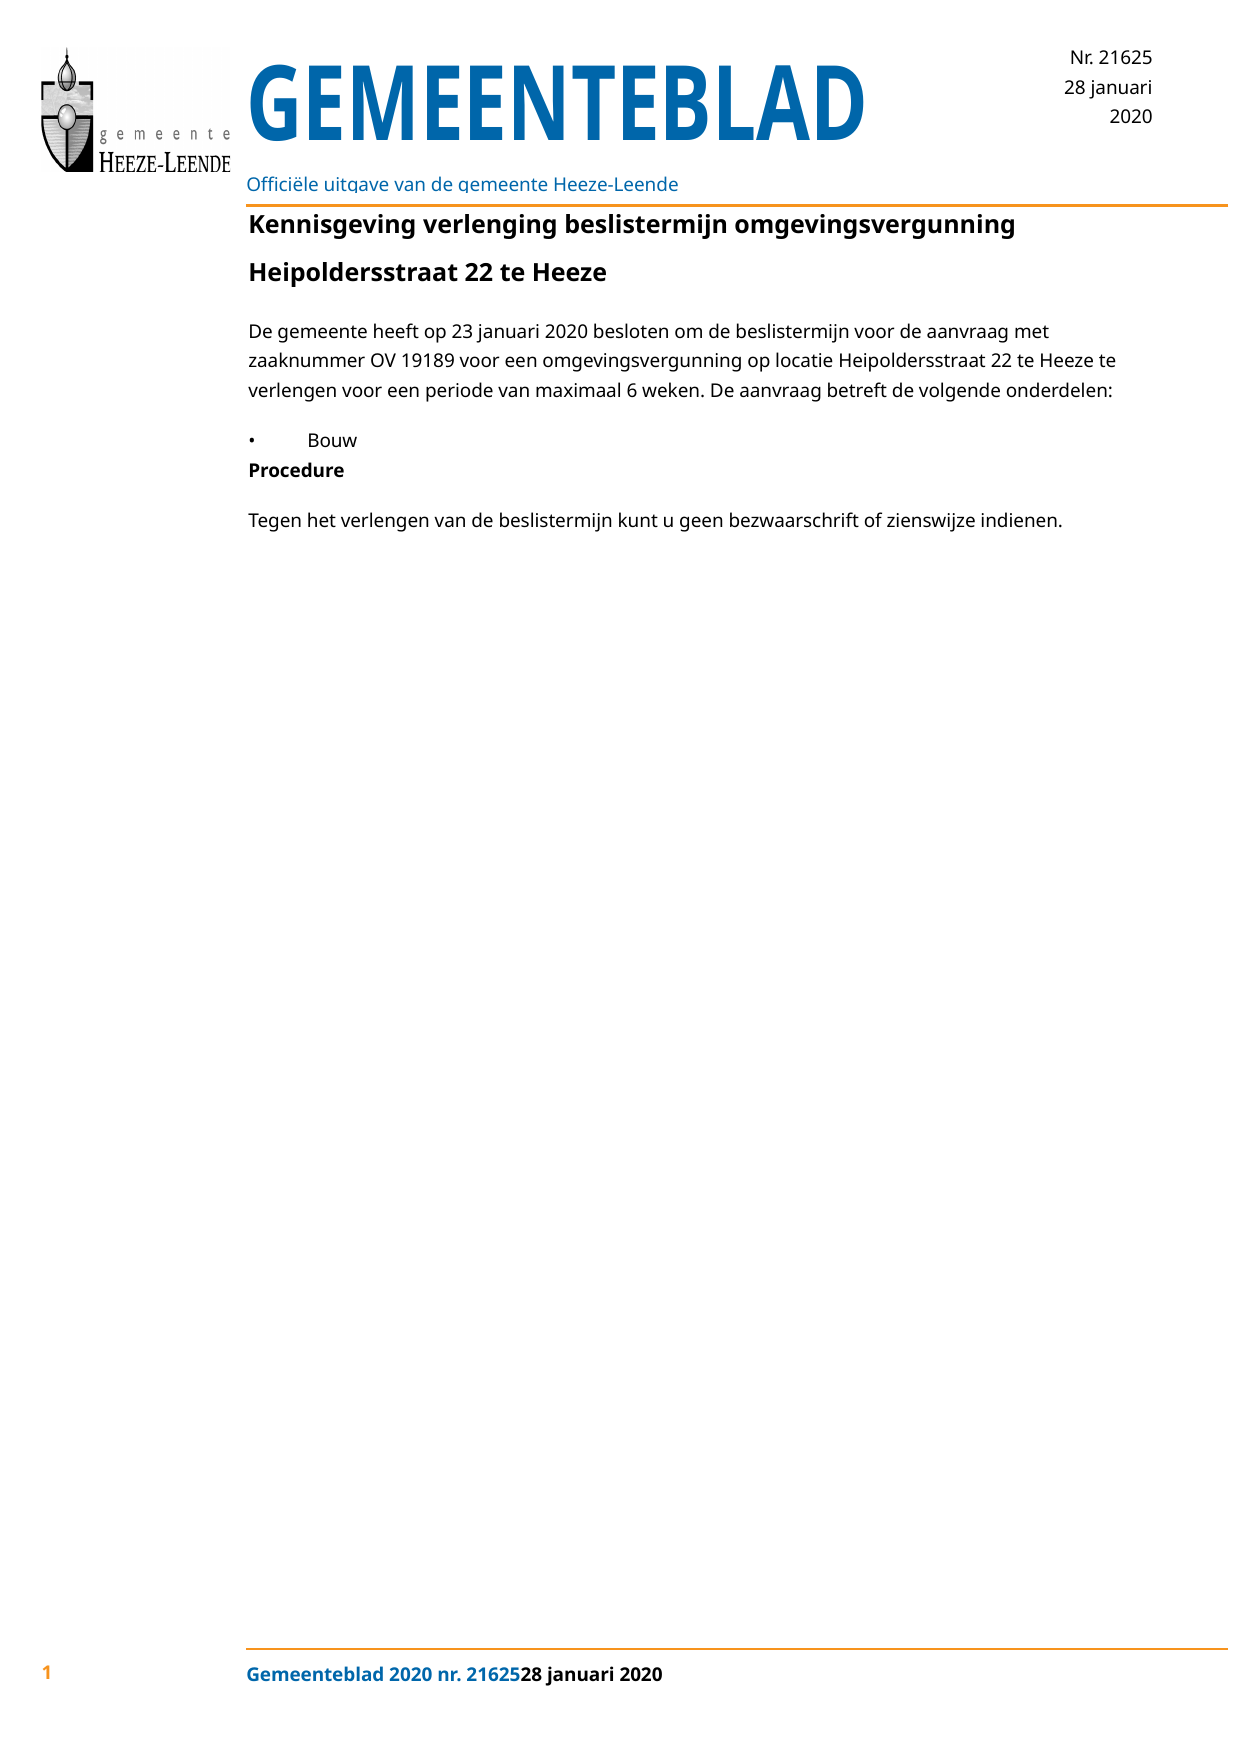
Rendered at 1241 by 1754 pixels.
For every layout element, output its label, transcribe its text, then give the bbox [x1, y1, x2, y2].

text Procedure [248, 457, 1152, 483]
picture [41, 47, 231, 172]
text De gemeente heeft op 23 januari 2020 besloten om de beslistermijn voor de aanvraag met zaaknummer OV 19189 voor een omgevingsvergunning op locatie Heipoldersstraat 22 te Heeze te verlengen voor een periode van maximaal 6 weken. De aanvraag betreft de volgende onderdelen: [248, 318, 1152, 403]
text Tegen het verlengen van de beslistermijn kunt u geen bezwaarschrift of zienswijze indienen. [248, 507, 1152, 533]
text Kennisgeving verlenging beslistermijn omgevingsvergunning Heipoldersstraat 22 te Heeze [248, 207, 1152, 288]
list Bouw [248, 427, 1152, 453]
